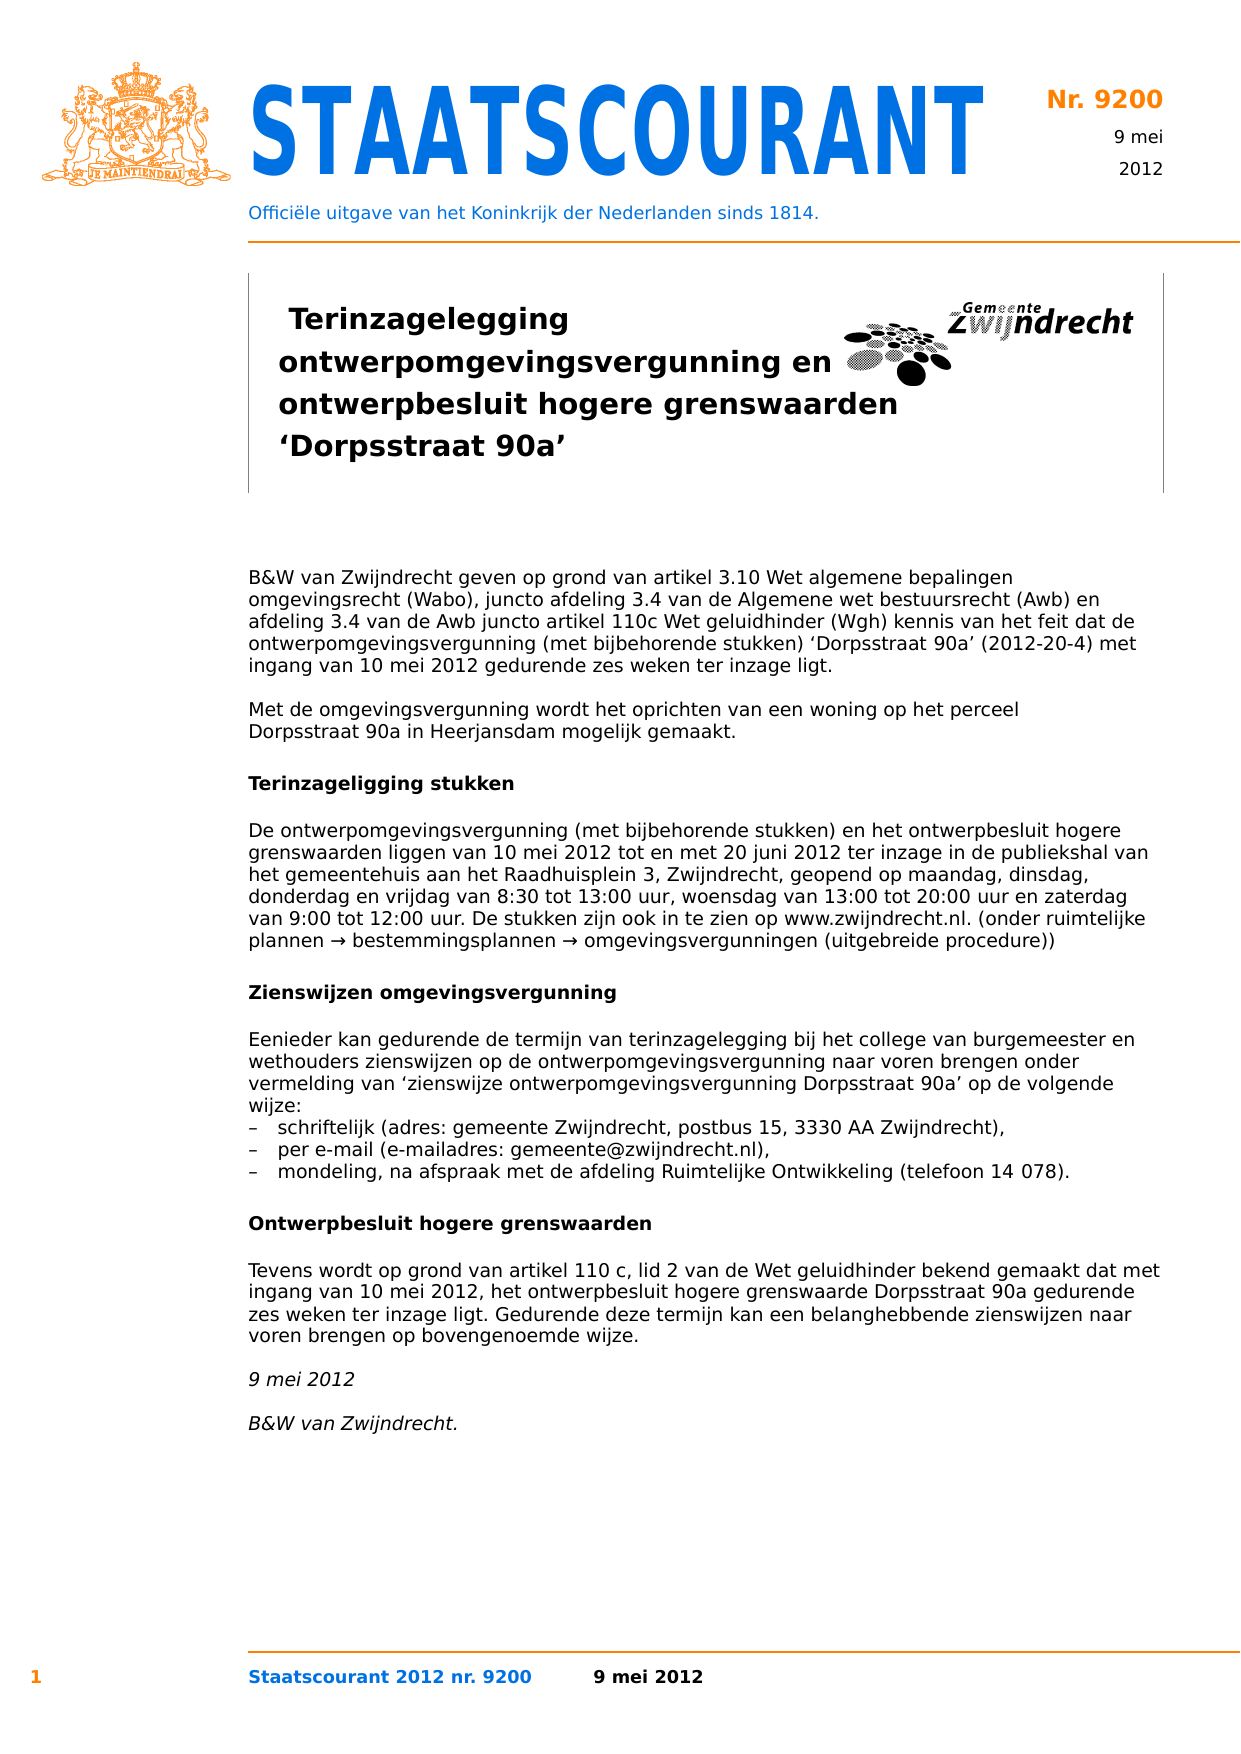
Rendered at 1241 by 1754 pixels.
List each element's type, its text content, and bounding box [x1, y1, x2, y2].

picture [844, 302, 1134, 386]
subtitle Zienswijzen omgevingsvergunning [248, 982, 1163, 1004]
table_header Nr. 9200 [998, 62, 1240, 121]
text – mondeling, na afspraak met de afdeling Ruimtelijke Ontwikkeling (telefoon 14 078). [248, 1161, 1163, 1182]
text B&W van Zwijndrecht geven op grond van artikel 3.10 Wet algemene bepalingen omgevingsrecht (Wabo), juncto afdeling 3.4 van de Algemene wet bestuursrecht (Awb) en afdeling 3.4 van de Awb juncto artikel 110c Wet geluidhinder (Wgh) kennis van het feit dat de ontwerpomgevingsvergunning (met bijbehorende stukken) ‘Dorpsstraat 90a’ (2012-20-4) met ingang van 10 mei 2012 gedurende zes weken ter inzage ligt. [248, 567, 1163, 677]
table_cell 9 mei [998, 121, 1240, 153]
text 9 mei 2012 [248, 1369, 1163, 1391]
text – schriftelijk (adres: gemeente Zwijndrecht, postbus 15, 3330 AA Zwijndrecht), [248, 1117, 1163, 1138]
table_header STAATSCOURANT [248, 62, 998, 203]
subtitle Terinzageligging stukken [248, 773, 1163, 795]
subtitle Terinzagelegging ontwerpomgevingsvergunning en ontwerpbesluit hogere grenswaarden ‘Dorpsstraat 90a’ [249, 273, 1163, 493]
table_cell 2012 [998, 153, 1240, 203]
text Eenieder kan gedurende de termijn van terinzagelegging bij het college van burgemeester en wethouders zienswijzen op de ontwerpomgevingsvergunning naar voren brengen onder vermelding van ‘zienswijze ontwerpomgevingsvergunning Dorpsstraat 90a’ op de volgende wijze: [248, 1029, 1163, 1117]
text Tevens wordt op grond van artikel 110 c, lid 2 van de Wet geluidhinder bekend gemaakt dat met ingang van 10 mei 2012, het ontwerpbesluit hogere grenswaarde Dorpsstraat 90a gedurende zes weken ter inzage ligt. Gedurende deze termijn kan een belanghebbende zienswijzen naar voren brengen op bovengenoemde wijze. [248, 1259, 1163, 1347]
text De ontwerpomgevingsvergunning (met bijbehorende stukken) en het ontwerpbesluit hogere grenswaarden liggen van 10 mei 2012 tot en met 20 juni 2012 ter inzage in de publiekshal van het gemeentehuis aan het Raadhuisplein 3, Zwijndrecht, geopend op maandag, dinsdag, donderdag en vrijdag van 8:30 tot 13:00 uur, woensdag van 13:00 tot 20:00 uur en zaterdag van 9:00 tot 12:00 uur. De stukken zijn ook in te zien op www.zwijndrecht.nl. (onder ruimtelijke plannen → bestemmingsplannen → omgevingsvergunningen (uitgebreide procedure)) [248, 820, 1163, 952]
picture [41, 62, 231, 186]
text B&W van Zwijndrecht. [248, 1413, 1163, 1435]
text – per e-mail (e-mailadres: gemeente@zwijndrecht.nl), [248, 1138, 1163, 1161]
text Met de omgevingsvergunning wordt het oprichten van een woning op het perceel Dorpsstraat 90a in Heerjansdam mogelijk gemaakt. [248, 699, 1163, 743]
table_cell Officiële uitgave van het Koninkrijk der Nederlanden sinds 1814. [248, 203, 1240, 241]
subtitle Ontwerpbesluit hogere grenswaarden [248, 1212, 1163, 1234]
table_header [25, 62, 248, 241]
